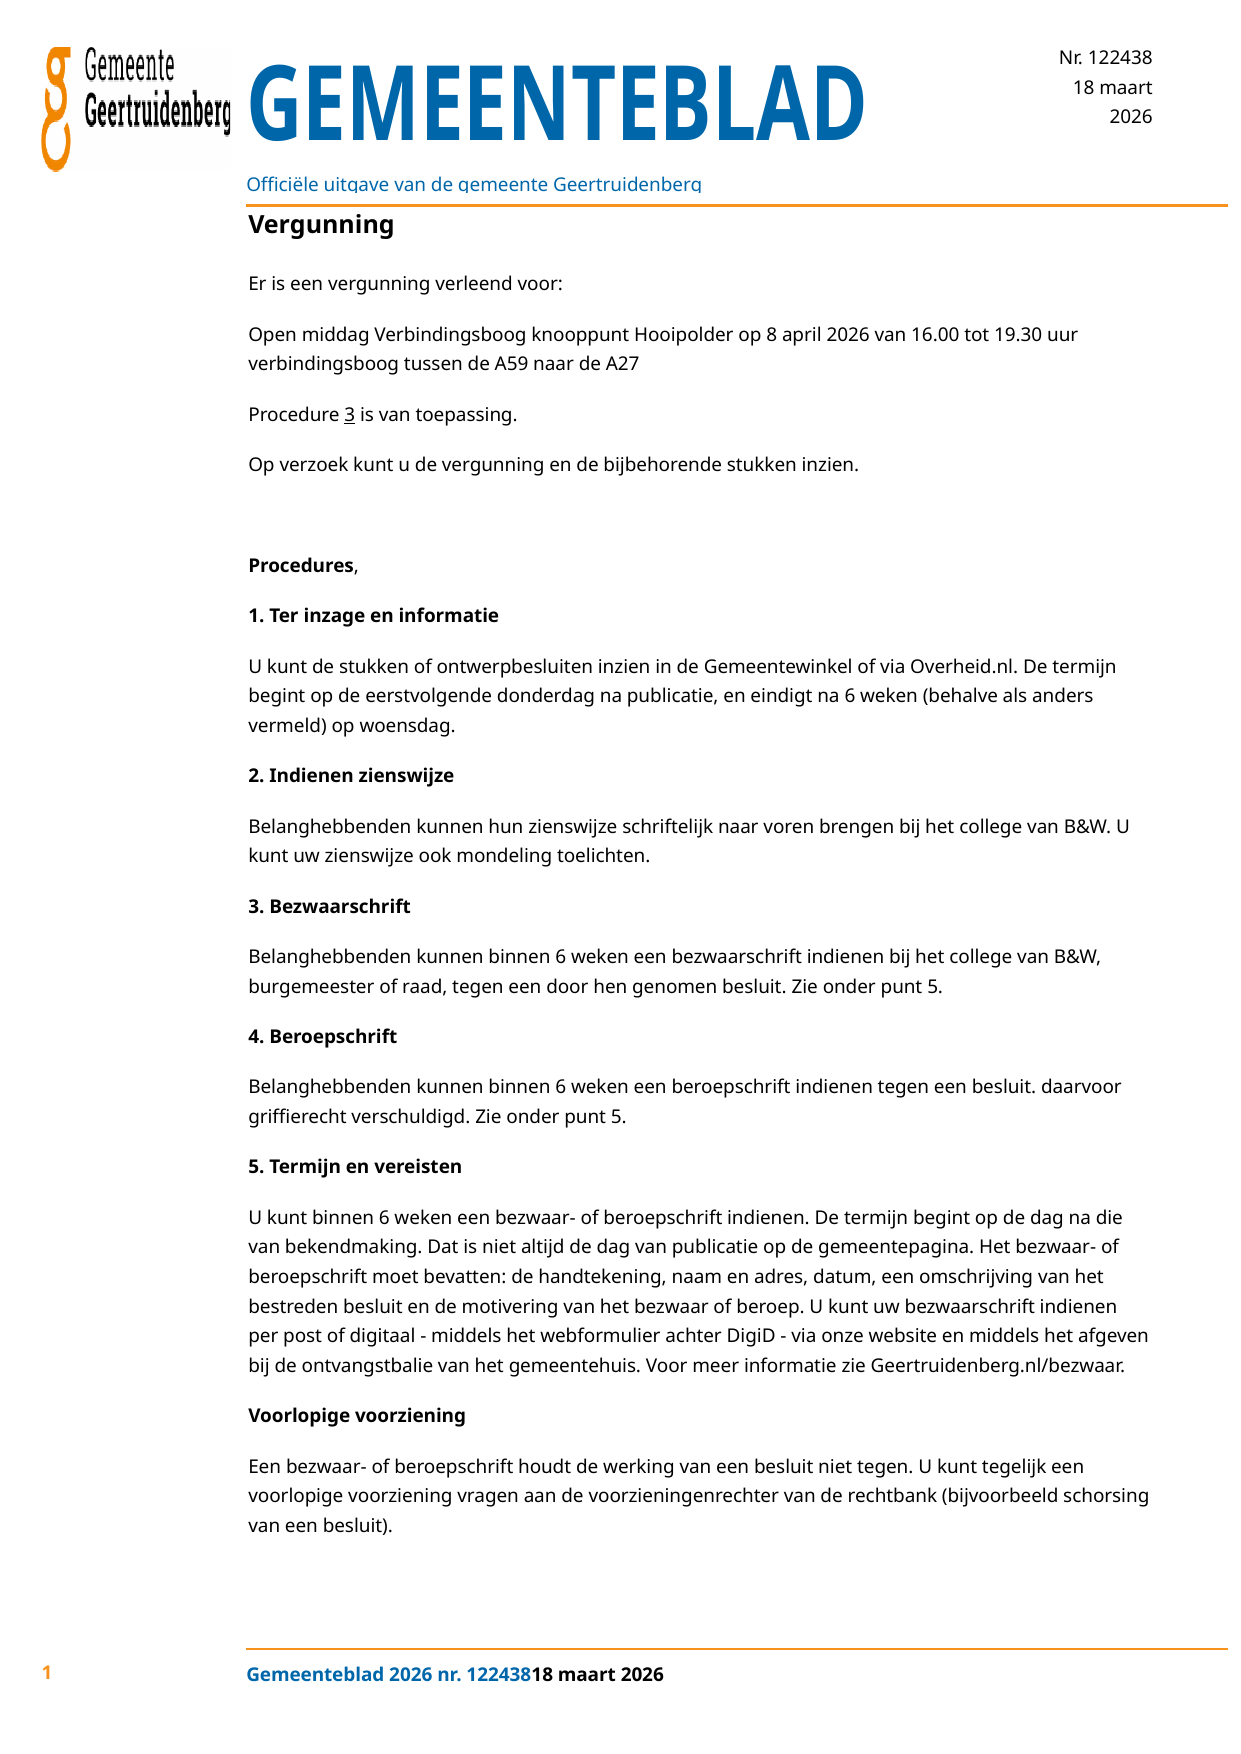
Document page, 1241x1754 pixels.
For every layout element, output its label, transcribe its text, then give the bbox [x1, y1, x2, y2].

text Procedures, [248, 552, 1152, 578]
text 4. Beroepschrift [248, 1023, 1152, 1049]
picture [41, 47, 231, 172]
text U kunt de stukken of ontwerpbesluiten inzien in de Gemeentewinkel of via Overheid.nl. De termijn begint op de eerstvolgende donderdag na publicatie, en eindigt na 6 weken (behalve als anders vermeld) op woensdag. [248, 653, 1152, 738]
text Op verzoek kunt u de vergunning en de bijbehorende stukken inzien. [248, 451, 1152, 477]
text Belanghebbenden kunnen hun zienswijze schriftelijk naar voren brengen bij het college van B&W. U kunt uw zienswijze ook mondeling toelichten. [248, 813, 1152, 868]
text Procedure 3 is van toepassing. [248, 401, 1152, 426]
text Er is een vergunning verleend voor: [248, 270, 1152, 296]
text U kunt binnen 6 weken een bezwaar- of beroepschrift indienen. De termijn begint op de dag na die van bekendmaking. Dat is niet altijd de dag van publicatie op de gemeentepagina. Het bezwaar- of beroepschrift moet bevatten: de handtekening, naam en adres, datum, een omschrijving van het bestreden besluit en de motivering van het bezwaar of beroep. U kunt uw bezwaarschrift indienen per post of digitaal - middels het webformulier achter DigiD - via onze website en middels het afgeven bij de ontvangstbalie van het gemeentehuis. Voor meer informatie zie Geertruidenberg.nl/bezwaar. [248, 1204, 1152, 1378]
text 2. Indienen zienswijze [248, 762, 1152, 788]
text 5. Termijn en vereisten [248, 1154, 1152, 1179]
text Voorlopige voorziening [248, 1402, 1152, 1428]
text Een bezwaar- of beroepschrift houdt de werking van een besluit niet tegen. U kunt tegelijk een voorlopige voorziening vragen aan de voorzieningenrechter van de rechtbank (bijvoorbeeld schorsing van een besluit). [248, 1453, 1152, 1538]
text Belanghebbenden kunnen binnen 6 weken een beroepschrift indienen tegen een besluit. daarvoor griffierecht verschuldigd. Zie onder punt 5. [248, 1074, 1152, 1129]
text 1. Ter inzage en informatie [248, 602, 1152, 628]
text 3. Bezwaarschrift [248, 893, 1152, 918]
text Vergunning [248, 207, 1152, 241]
text Open middag Verbindingsboog knooppunt Hooipolder op 8 april 2026 van 16.00 tot 19.30 uur verbindingsboog tussen de A59 naar de A27 [248, 321, 1152, 376]
text Belanghebbenden kunnen binnen 6 weken een bezwaarschrift indienen bij het college van B&W, burgemeester of raad, tegen een door hen genomen besluit. Zie onder punt 5. [248, 943, 1152, 998]
